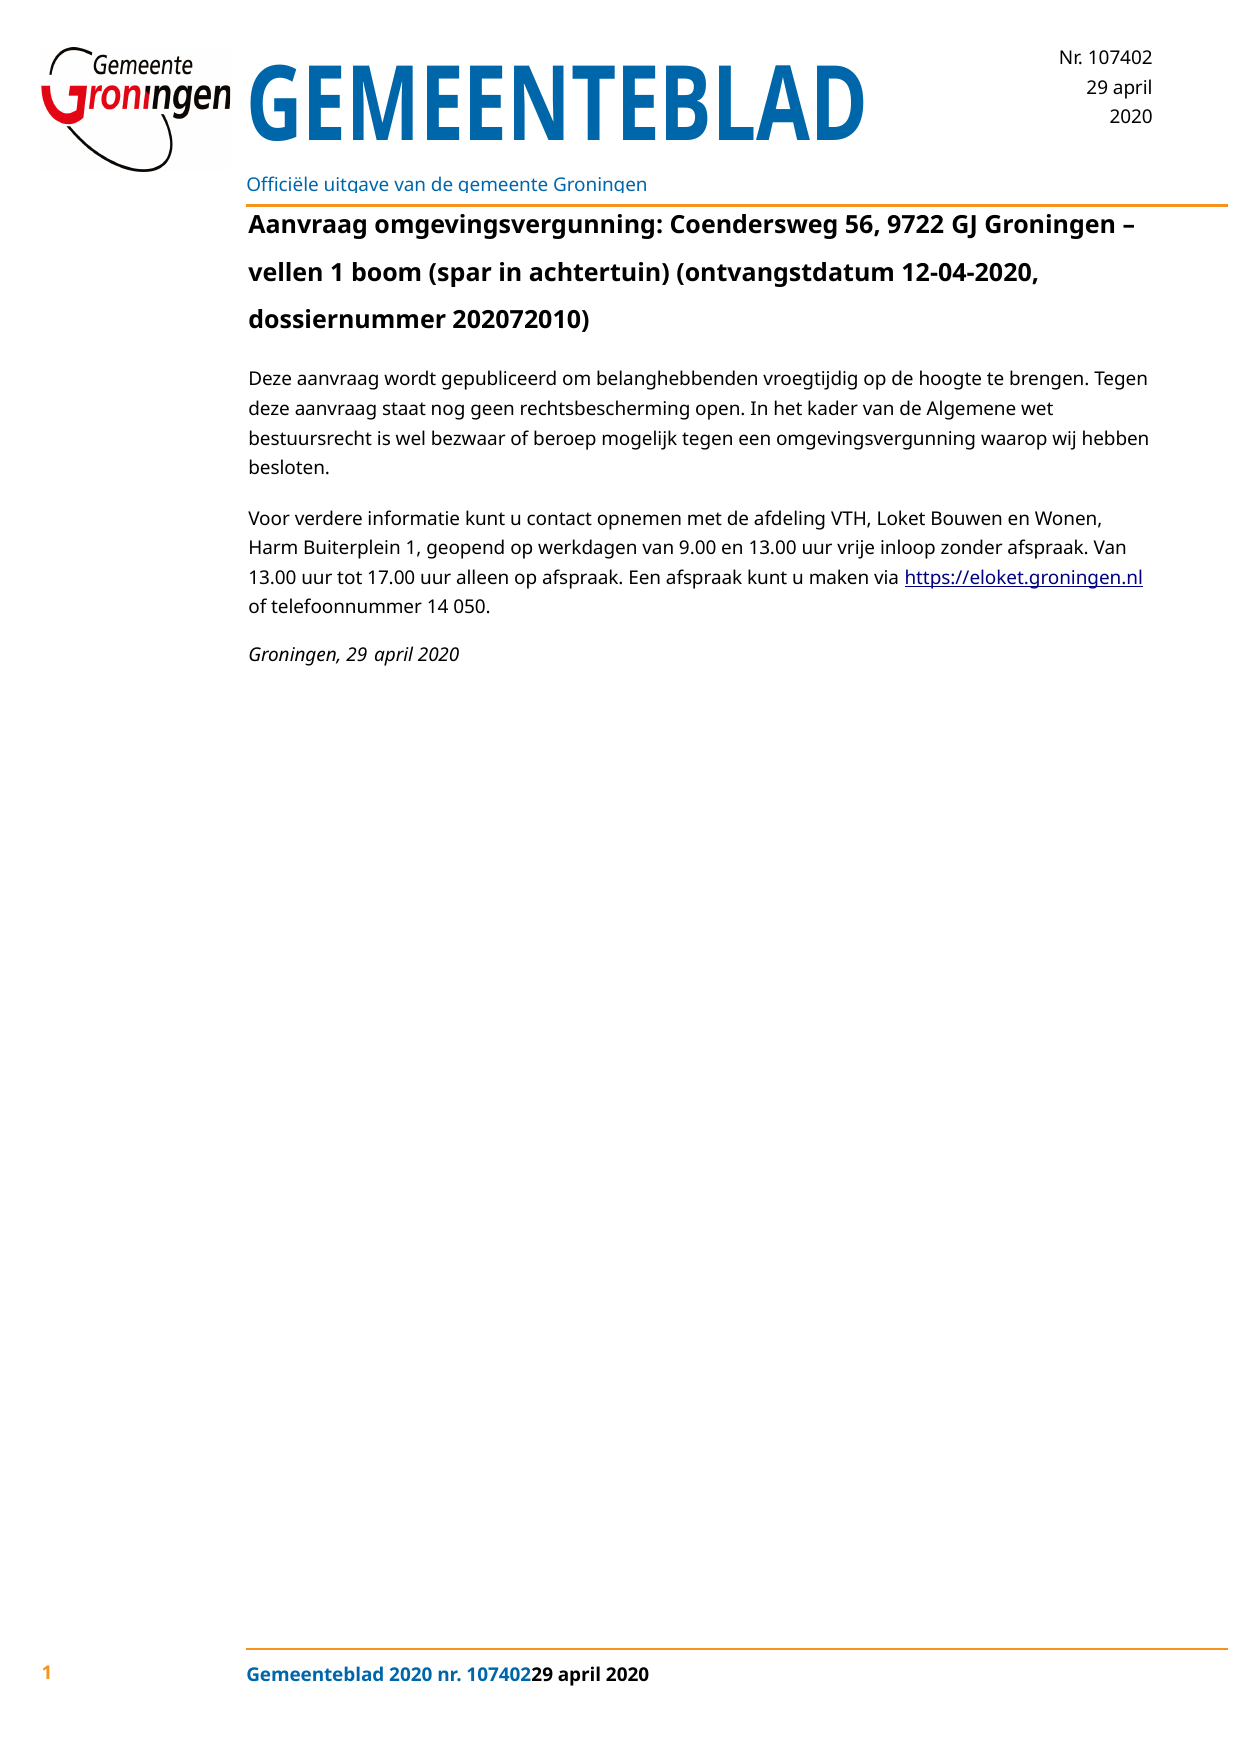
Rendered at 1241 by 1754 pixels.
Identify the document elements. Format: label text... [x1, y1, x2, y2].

picture [41, 47, 231, 172]
text Aanvraag omgevingsvergunning: Coendersweg 56, 9722 GJ Groningen – vellen 1 boom (spar in achtertuin) (ontvangstdatum 12-04-2020, dossiernummer 202072010) [248, 207, 1152, 336]
text Voor verdere informatie kunt u contact opnemen met de afdeling VTH, Loket Bouwen en Wonen, Harm Buiterplein 1, geopend op werkdagen van 9.00 en 13.00 uur vrije inloop zonder afspraak. Van 13.00 uur tot 17.00 uur alleen op afspraak. Een afspraak kunt u maken via https://eloket.groningen.nl of telefoonnummer 14 050. [248, 505, 1152, 619]
text Groningen, 29 april 2020 [248, 641, 1152, 667]
text Deze aanvraag wordt gepubliceerd om belanghebbenden vroegtijdig op de hoogte te brengen. Tegen deze aanvraag staat nog geen rechtsbescherming open. In het kader van de Algemene wet bestuursrecht is wel bezwaar of beroep mogelijk tegen een omgevingsvergunning waarop wij hebben besloten. [248, 366, 1152, 480]
